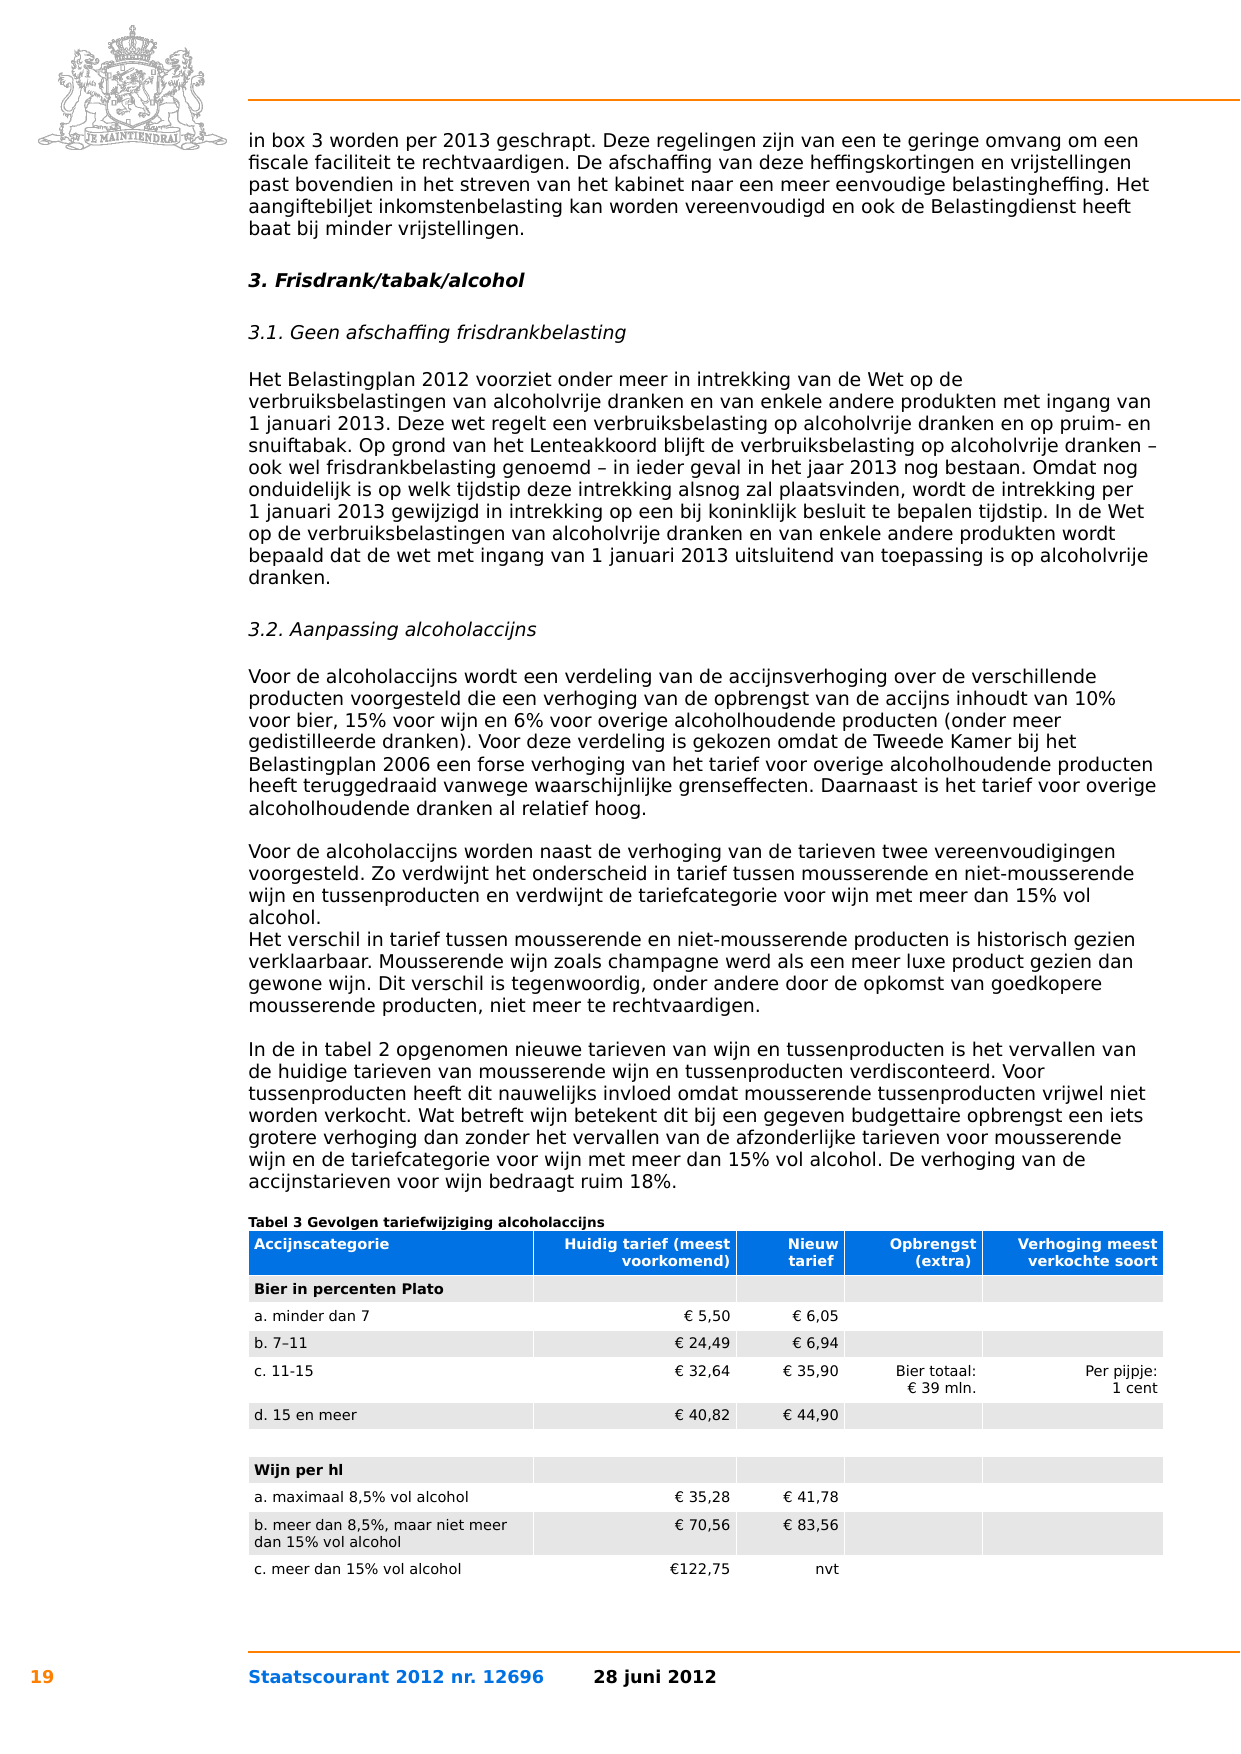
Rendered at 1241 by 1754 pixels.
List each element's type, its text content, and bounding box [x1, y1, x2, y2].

table_cell € 32,64 [534, 1358, 736, 1401]
text Voor de alcoholaccijns worden naast de verhoging van de tarieven twee vereenvoudigingen voorgesteld. Zo verdwijnt het onderscheid in tarief tussen mousserende en niet-mousserende wijn en tussenproducten en verdwijnt de tariefcategorie voor wijn met meer dan 15% vol alcohol. [248, 841, 1163, 929]
table_cell [737, 1430, 844, 1456]
table_cell Opbrengst (extra) [845, 1231, 982, 1275]
text In de in tabel 2 opgenomen nieuwe tarieven van wijn en tussenproducten is het vervallen van de huidige tarieven van mousserende wijn en tussenproducten verdisconteerd. Voor tussenproducten heeft dit nauwelijks invloed omdat mousserende tussenproducten vrijwel niet worden verkocht. Wat betreft wijn betekent dit bij een gegeven budgettaire opbrengst een iets grotere verhoging dan zonder het vervallen van de afzonderlijke tarieven voor mousserende wijn en de tariefcategorie voor wijn met meer dan 15% vol alcohol. De verhoging van de accijnstarieven voor wijn bedraagt ruim 18%. [248, 1039, 1163, 1193]
table_cell [737, 1457, 844, 1483]
table_cell [983, 1485, 1163, 1511]
table_cell [983, 1457, 1163, 1483]
text Het verschil in tarief tussen mousserende en niet-mousserende producten is historisch gezien verklaarbaar. Mousserende wijn zoals champagne werd als een meer luxe product gezien dan gewone wijn. Dit verschil is tegenwoordig, onder andere door de opkomst van goedkopere mousserende producten, niet meer te rechtvaardigen. [248, 929, 1163, 1017]
table_cell [534, 1457, 736, 1483]
table_cell [845, 1430, 982, 1456]
table_cell [249, 1430, 533, 1456]
picture [38, 25, 227, 150]
table_cell [845, 1556, 982, 1583]
table_cell [983, 1276, 1163, 1302]
text Voor de alcoholaccijns wordt een verdeling van de accijnsverhoging over de verschillende producten voorgesteld die een verhoging van de opbrengst van de accijns inhoudt van 10% voor bier, 15% voor wijn en 6% voor overige alcoholhoudende producten (onder meer gedistilleerde dranken). Voor deze verdeling is gekozen omdat de Tweede Kamer bij het Belastingplan 2006 een forse verhoging van het tarief voor overige alcoholhoudende producten heeft teruggedraaid vanwege waarschijnlijke grenseffecten. Daarnaast is het tarief voor overige alcoholhoudende dranken al relatief hoog. [248, 666, 1163, 819]
table_cell € 24,49 [534, 1331, 736, 1357]
table_cell €122,75 [534, 1556, 736, 1583]
table_cell [845, 1403, 982, 1429]
table_cell € 5,50 [534, 1303, 736, 1329]
table_cell [737, 1276, 844, 1302]
table_cell [983, 1512, 1163, 1555]
table_cell [983, 1430, 1163, 1456]
table_cell € 83,56 [737, 1512, 844, 1555]
table_cell € 6,94 [737, 1331, 844, 1357]
table_cell a. minder dan 7 [249, 1303, 533, 1329]
table_cell € 6,05 [737, 1303, 844, 1329]
text in box 3 worden per 2013 geschrapt. Deze regelingen zijn van een te geringe omvang om een fiscale faciliteit te rechtvaardigen. De afschaffing van deze heffingskortingen en vrijstellingen past bovendien in het streven van het kabinet naar een meer eenvoudige belastingheffing. Het aangiftebiljet inkomstenbelasting kan worden vereenvoudigd en ook de Belastingdienst heeft baat bij minder vrijstellingen. [248, 130, 1163, 240]
table_cell c. meer dan 15% vol alcohol [249, 1556, 533, 1583]
table_cell a. maximaal 8,5% vol alcohol [249, 1485, 533, 1511]
table_cell [983, 1556, 1163, 1583]
table_cell [983, 1403, 1163, 1429]
subtitle 3. Frisdrank/tabak/alcohol [248, 270, 1163, 292]
table_cell € 44,90 [737, 1403, 844, 1429]
table_cell c. 11-15 [249, 1358, 533, 1401]
subtitle 3.2. Aanpassing alcoholaccijns [248, 618, 1163, 641]
table_cell [983, 1331, 1163, 1357]
table_cell [983, 1303, 1163, 1329]
table_cell [534, 1430, 736, 1456]
subtitle 3.1. Geen afschaffing frisdrankbelasting [248, 322, 1163, 344]
table_cell € 70,56 [534, 1512, 736, 1555]
table_cell b. 7–11 [249, 1331, 533, 1357]
table_cell [845, 1276, 982, 1302]
table_cell [845, 1331, 982, 1357]
table_cell [845, 1512, 982, 1555]
table_header Tabel 3 Gevolgen tariefwijziging alcoholaccijns [248, 1215, 1163, 1230]
table_cell Nieuw tarief [737, 1231, 844, 1275]
table_cell Accijnscategorie [249, 1231, 533, 1275]
table_cell [845, 1485, 982, 1511]
table_cell € 40,82 [534, 1403, 736, 1429]
table_cell € 35,90 [737, 1358, 844, 1401]
table_cell [845, 1457, 982, 1483]
text Het Belastingplan 2012 voorziet onder meer in intrekking van de Wet op de verbruiksbelastingen van alcoholvrije dranken en van enkele andere produkten met ingang van 1 januari 2013. Deze wet regelt een verbruiksbelasting op alcoholvrije dranken en op pruim- en snuiftabak. Op grond van het Lenteakkoord blijft de verbruiksbelasting op alcoholvrije dranken – ook wel frisdrankbelasting genoemd – in ieder geval in het jaar 2013 nog bestaan. Omdat nog onduidelijk is op welk tijdstip deze intrekking alsnog zal plaatsvinden, wordt de intrekking per 1 januari 2013 gewijzigd in intrekking op een bij koninklijk besluit te bepalen tijdstip. In de Wet op de verbruiksbelastingen van alcoholvrije dranken en van enkele andere produkten wordt bepaald dat de wet met ingang van 1 januari 2013 uitsluitend van toepassing is op alcoholvrije dranken. [248, 369, 1163, 588]
table_cell Bier in percenten Plato [249, 1276, 533, 1302]
table_cell € 41,78 [737, 1485, 844, 1511]
table_cell Wijn per hl [249, 1457, 533, 1483]
table_cell Bier totaal: € 39 mln. [845, 1358, 982, 1401]
table_cell Verhoging meest verkochte soort [983, 1231, 1163, 1275]
table_cell € 35,28 [534, 1485, 736, 1511]
table_cell d. 15 en meer [249, 1403, 533, 1429]
table_cell b. meer dan 8,5%, maar niet meer dan 15% vol alcohol [249, 1512, 533, 1555]
table_cell Huidig tarief (meest voorkomend) [534, 1231, 736, 1275]
table_cell nvt [737, 1556, 844, 1583]
table_cell Per pijpje: 1 cent [983, 1358, 1163, 1401]
table_cell [845, 1303, 982, 1329]
table_cell [534, 1276, 736, 1302]
